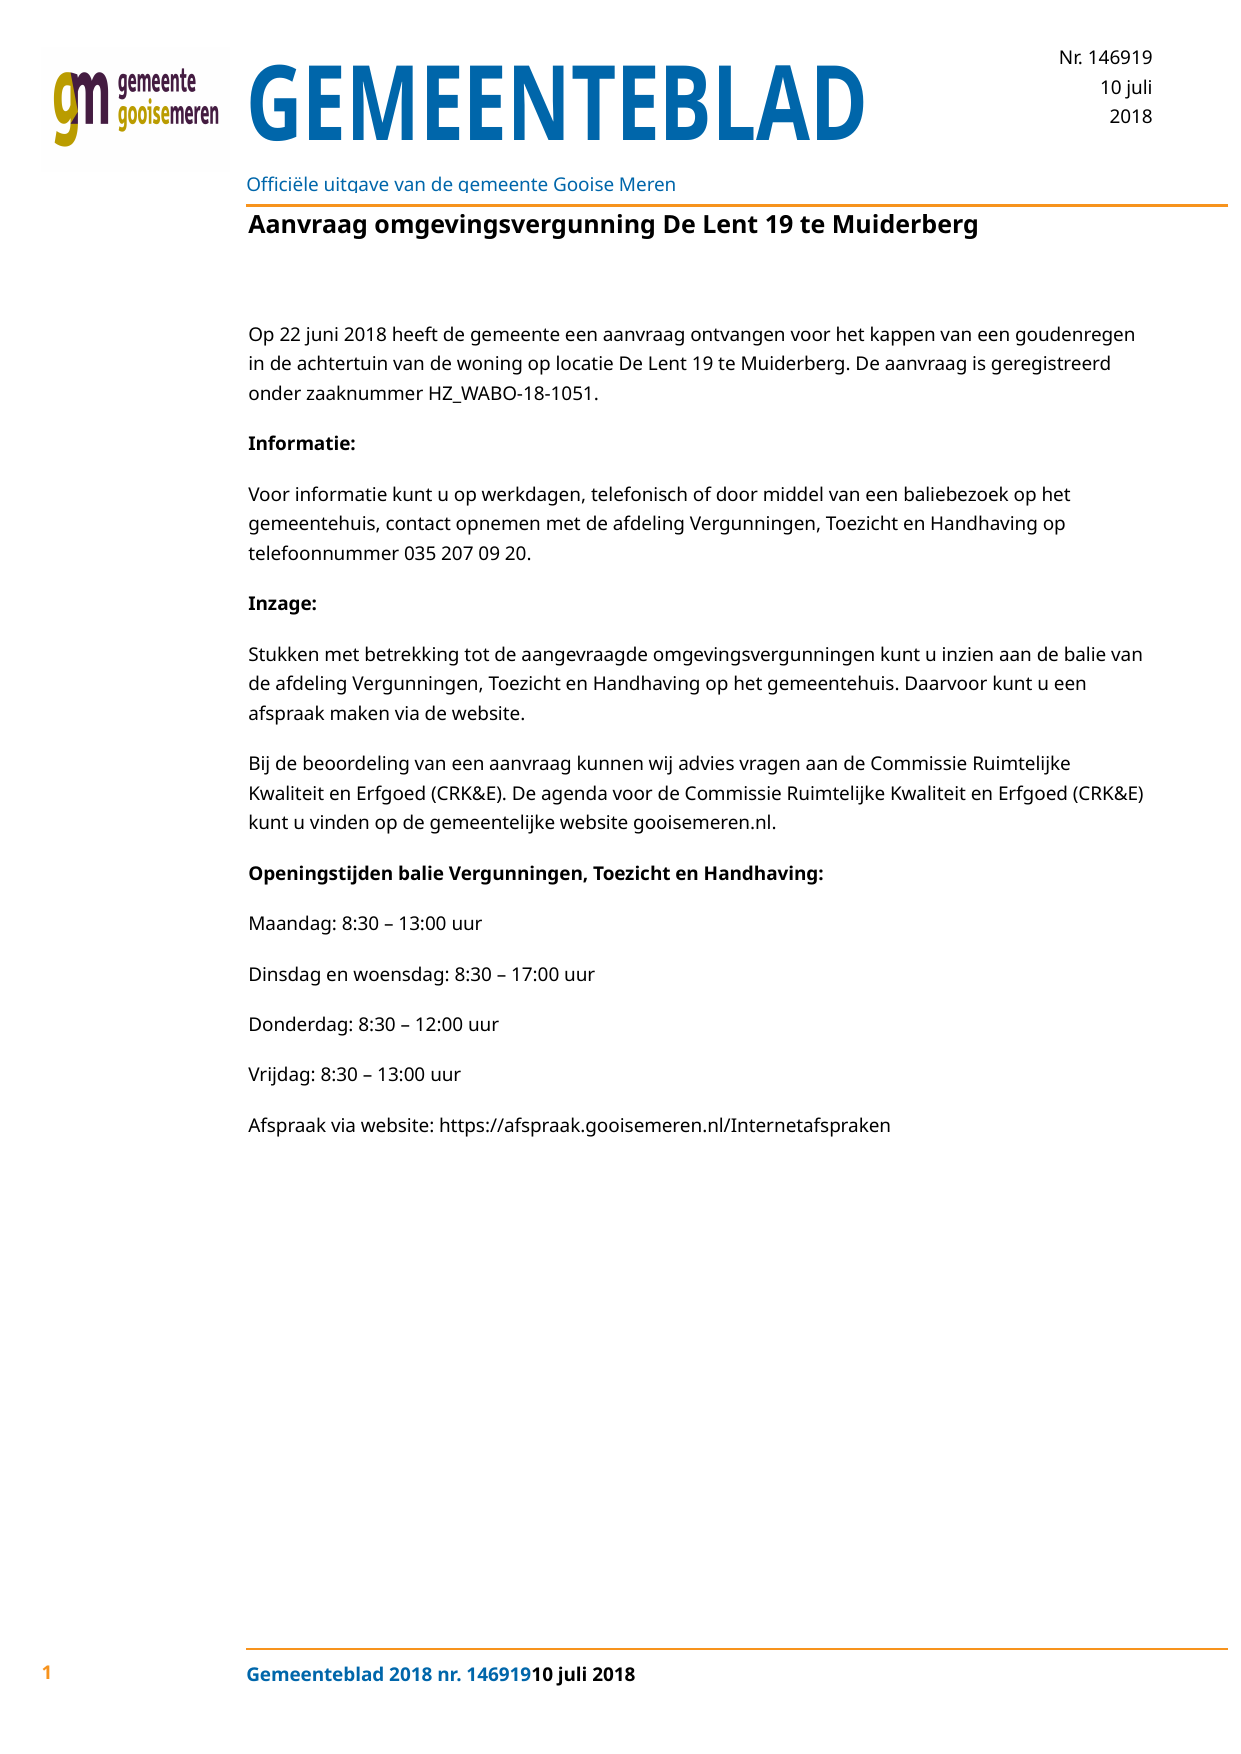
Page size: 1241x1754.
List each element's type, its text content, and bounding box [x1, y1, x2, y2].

text Op 22 juni 2018 heeft de gemeente een aanvraag ontvangen voor het kappen van een goudenregen in de achtertuin van de woning op locatie De Lent 19 te Muiderberg. De aanvraag is geregistreerd onder zaaknummer HZ_WABO-18-1051. [248, 321, 1152, 406]
text Aanvraag omgevingsvergunning De Lent 19 te Muiderberg [248, 207, 1152, 241]
picture [41, 47, 231, 172]
text Bij de beoordeling van een aanvraag kunnen wij advies vragen aan de Commissie Ruimtelijke Kwaliteit en Erfgoed (CRK&E). De agenda voor de Commissie Ruimtelijke Kwaliteit en Erfgoed (CRK&E) kunt u vinden op de gemeentelijke website gooisemeren.nl. [248, 750, 1152, 835]
text Donderdag: 8:30 – 12:00 uur [248, 1011, 1152, 1037]
text Vrijdag: 8:30 – 13:00 uur [248, 1062, 1152, 1087]
text Voor informatie kunt u op werkdagen, telefonisch of door middel van een baliebezoek op het gemeentehuis, contact opnemen met de afdeling Vergunningen, Toezicht en Handhaving op telefoonnummer 035 207 09 20. [248, 481, 1152, 566]
text Dinsdag en woensdag: 8:30 – 17:00 uur [248, 961, 1152, 986]
text Maandag: 8:30 – 13:00 uur [248, 910, 1152, 936]
text Informatie: [248, 430, 1152, 456]
text Afspraak via website: https://afspraak.gooisemeren.nl/Internetafspraken [248, 1112, 1152, 1138]
text Openingstijden balie Vergunningen, Toezicht en Handhaving: [248, 860, 1152, 886]
text Inzage: [248, 590, 1152, 616]
text Stukken met betrekking tot de aangevraagde omgevingsvergunningen kunt u inzien aan de balie van de afdeling Vergunningen, Toezicht en Handhaving op het gemeentehuis. Daarvoor kunt u een afspraak maken via de website. [248, 641, 1152, 726]
